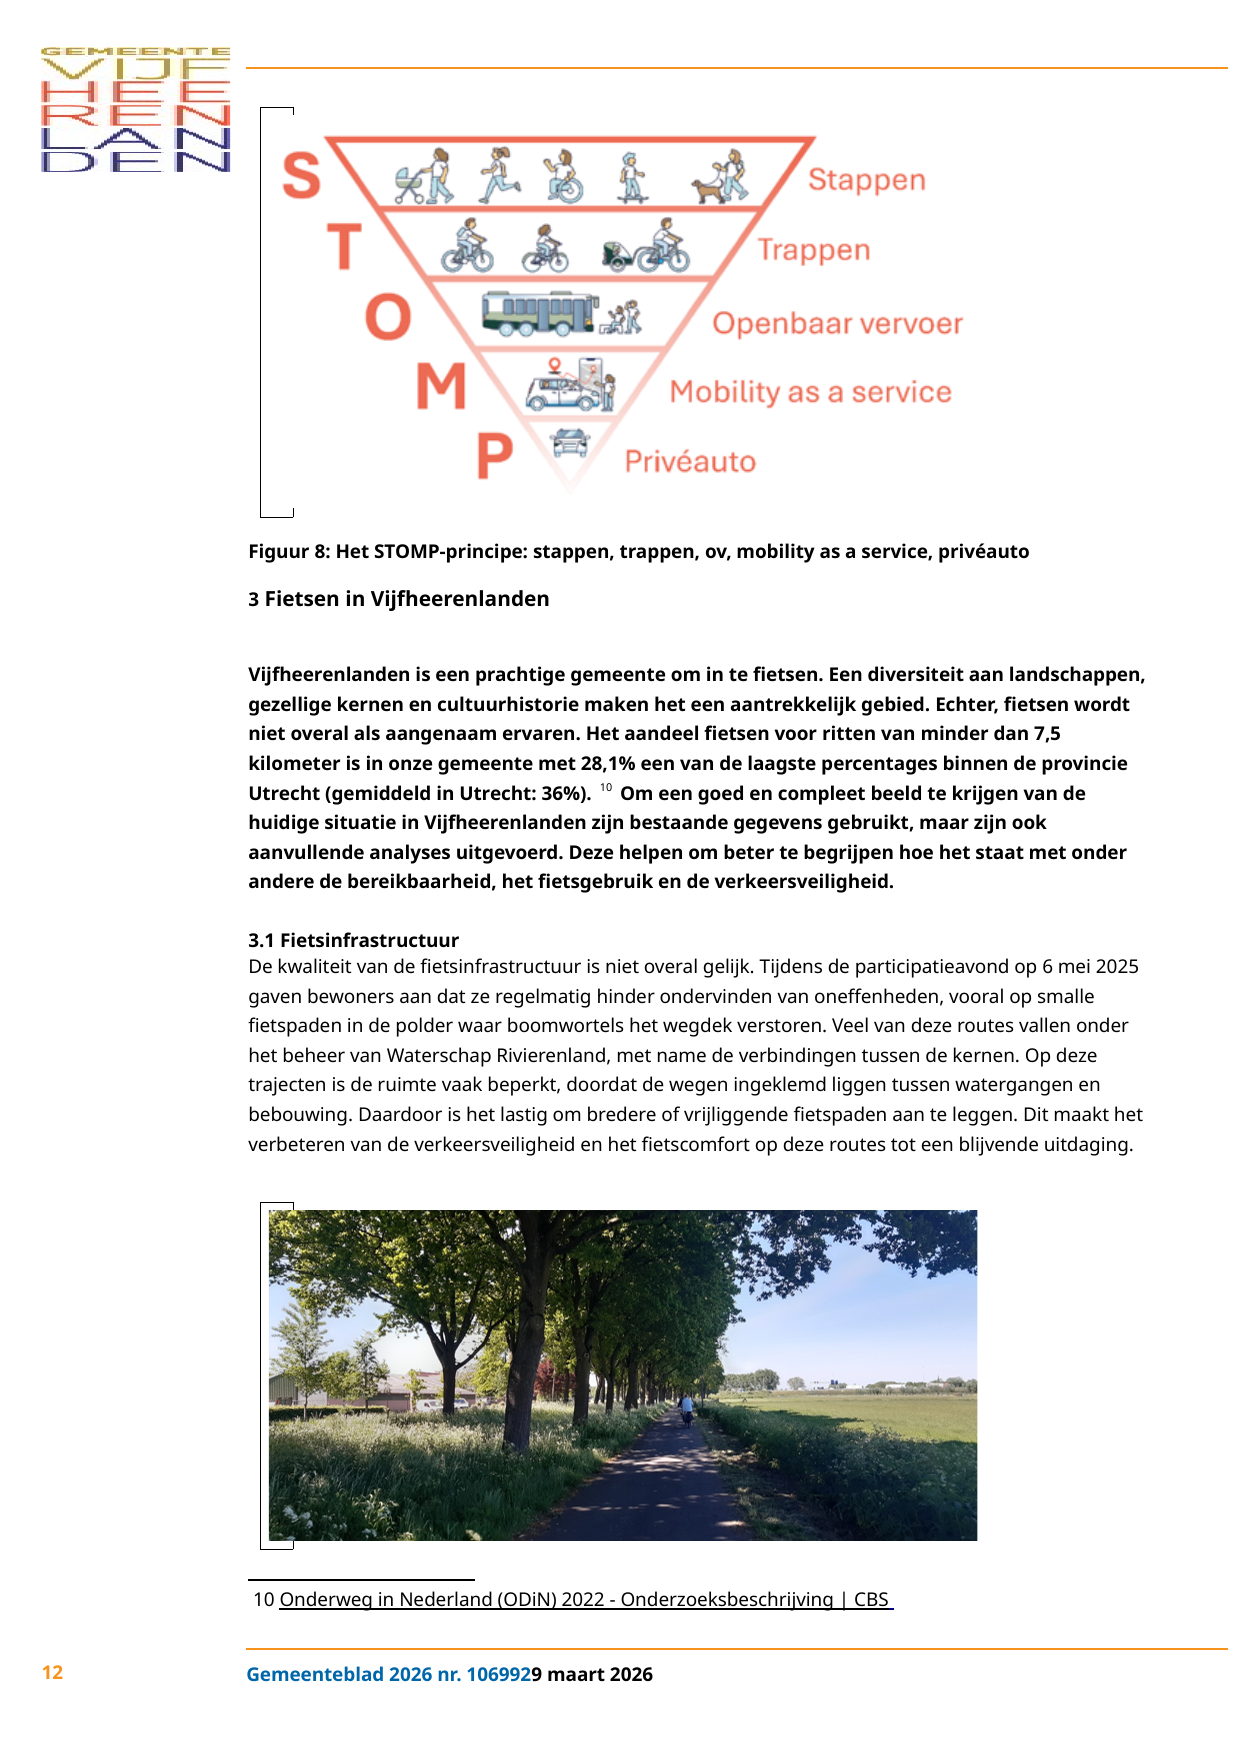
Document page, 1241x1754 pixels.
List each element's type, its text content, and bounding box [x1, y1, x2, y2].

text De kwaliteit van de fietsinfrastructuur is niet overal gelijk. Tijdens de participatieavond op 6 mei 2025 gaven bewoners aan dat ze regelmatig hinder ondervinden van oneffenheden, vooral op smalle fietspaden in de polder waar boomwortels het wegdek verstoren. Veel van deze routes vallen onder het beheer van Waterschap Rivierenland, met name de verbindingen tussen de kernen. Op deze trajecten is de ruimte vaak beperkt, doordat de wegen ingeklemd liggen tussen watergangen en bebouwing. Daardoor is het lastig om bredere of vrijliggende fietspaden aan te leggen. Dit maakt het verbeteren van de verkeersveiligheid en het fietscomfort op deze routes tot een blijvende uitdaging. [248, 953, 1152, 1157]
picture [41, 47, 231, 172]
picture [268, 115, 978, 508]
text 3.1 Fietsinfrastructuur [248, 928, 1152, 953]
picture [268, 1210, 978, 1541]
text Vijfheerenlanden is een prachtige gemeente om in te fietsen. Een diversiteit aan landschappen, gezellige kernen en cultuurhistorie maken het een aantrekkelijk gebied. Echter, fietsen wordt niet overal als aangenaam ervaren. Het aandeel fietsen voor ritten van minder dan 7,5 kilometer is in onze gemeente met 28,1% een van de laagste percentages binnen de provincie Utrecht (gemiddeld in Utrecht: 36%). Om een goed en compleet beeld te krijgen van de huidige situatie in Vijfheerenlanden zijn bestaande gegevens gebruikt, maar zijn ook aanvullende analyses uitgevoerd. Deze helpen om beter te begrijpen hoe het staat met onder andere de bereikbaarheid, het fietsgebruik en de verkeersveiligheid. [248, 661, 1152, 894]
text Figuur 8: Het STOMP-principe: stappen, trappen, ov, mobility as a service, privéauto [248, 538, 1152, 564]
text 3 Fietsen in Vijfheerenlanden [248, 584, 1152, 612]
text Onderweg in Nederland (ODiN) 2022 - Onderzoeksbeschrijving | CBS [248, 1586, 1152, 1612]
